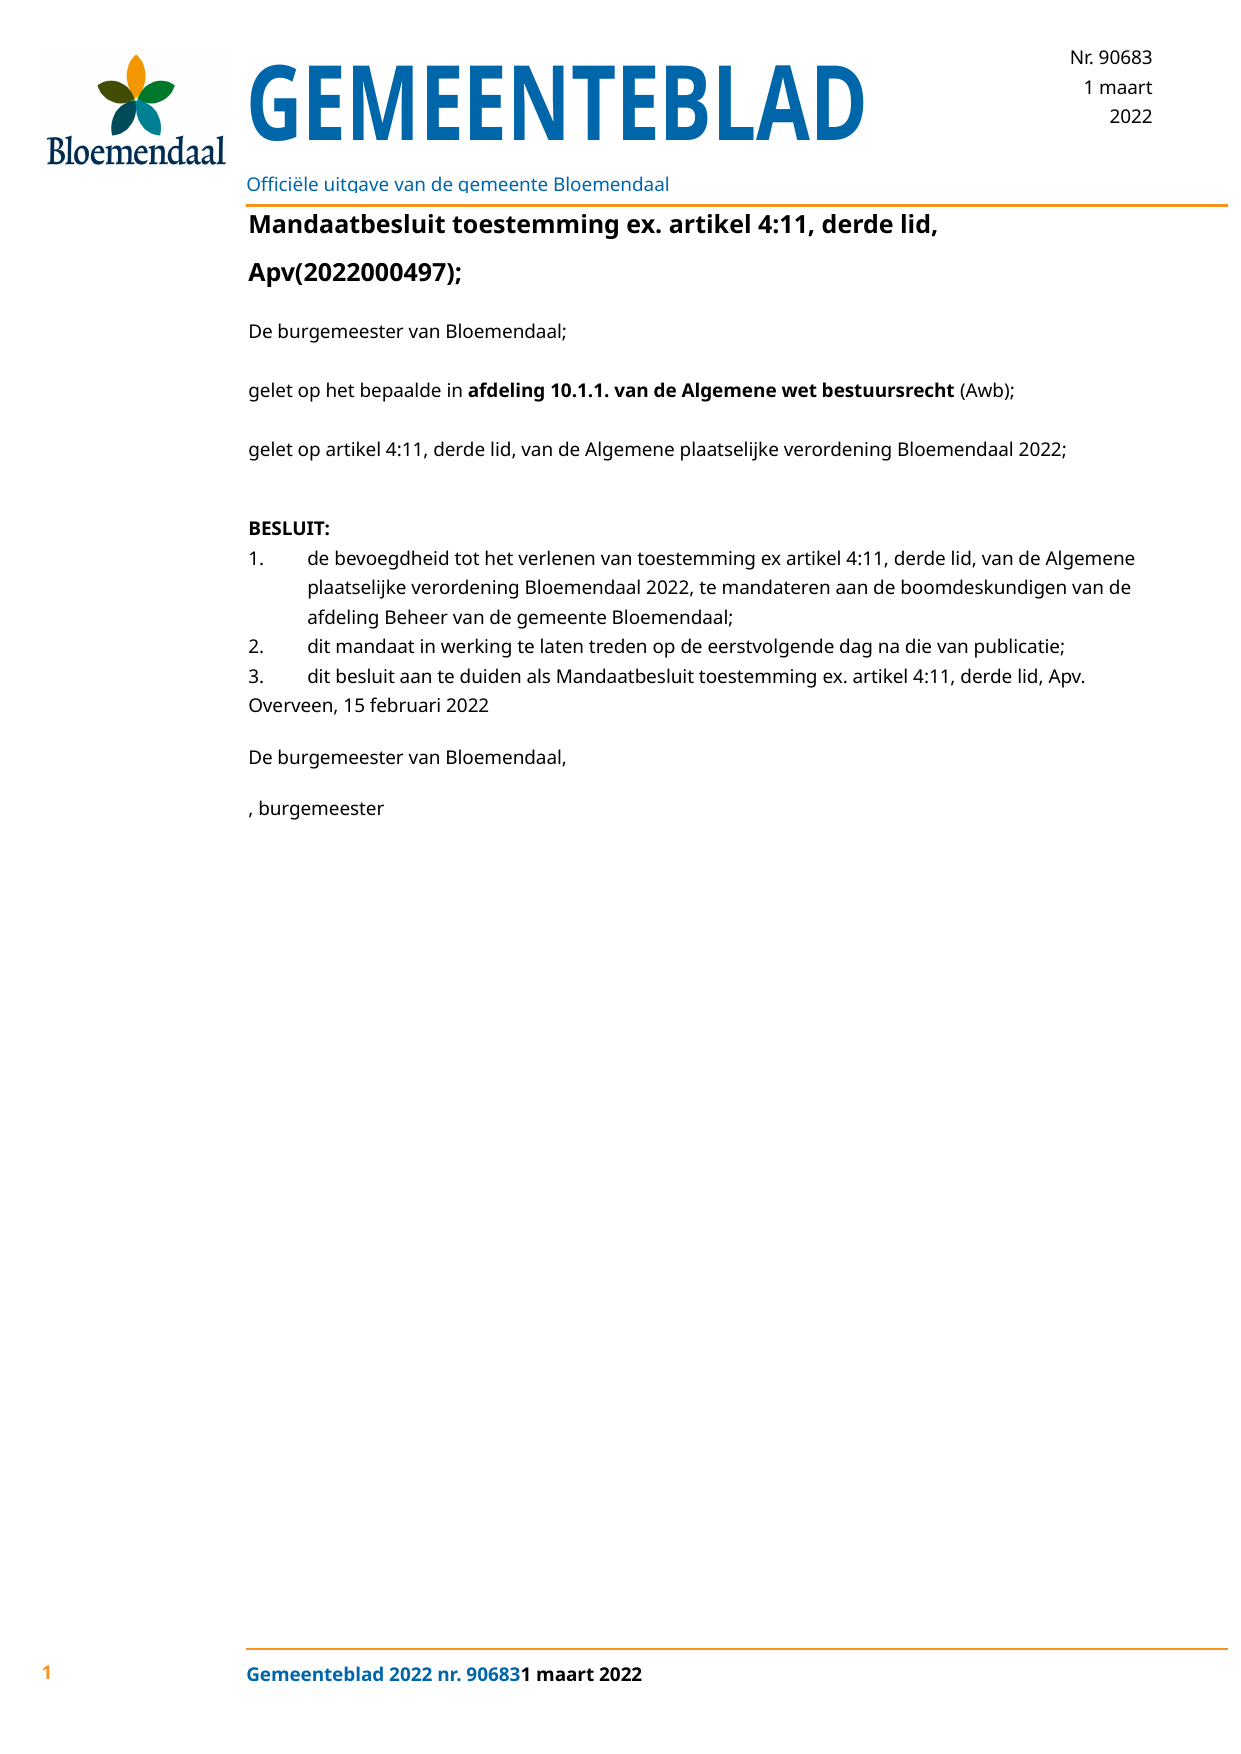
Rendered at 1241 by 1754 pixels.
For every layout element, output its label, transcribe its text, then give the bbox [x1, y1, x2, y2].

picture [41, 47, 231, 172]
text De burgemeester van Bloemendaal; [248, 318, 1152, 344]
list dit mandaat in werking te laten treden op de eerstvolgende dag na die van publicatie; [248, 633, 1152, 659]
text , burgemeester [248, 796, 1152, 821]
list de bevoegdheid tot het verlenen van toestemming ex artikel 4:11, derde lid, van de Algemene plaatselijke verordening Bloemendaal 2022, te mandateren aan de boomdeskundigen van de afdeling Beheer van de gemeente Bloemendaal; [248, 545, 1152, 629]
text gelet op het bepaalde in afdeling 10.1.1. van de Algemene wet bestuursrecht (Awb); [248, 377, 1152, 403]
text gelet op artikel 4:11, derde lid, van de Algemene plaatselijke verordening Bloemendaal 2022; [248, 436, 1152, 462]
text Mandaatbesluit toestemming ex. artikel 4:11, derde lid, Apv(2022000497); [248, 207, 1152, 288]
text De burgemeester van Bloemendaal, [248, 744, 1152, 770]
list dit besluit aan te duiden als Mandaatbesluit toestemming ex. artikel 4:11, derde lid, Apv. [248, 663, 1152, 689]
text BESLUIT: [248, 515, 1152, 541]
text Overveen, 15 februari 2022 [248, 693, 1152, 718]
